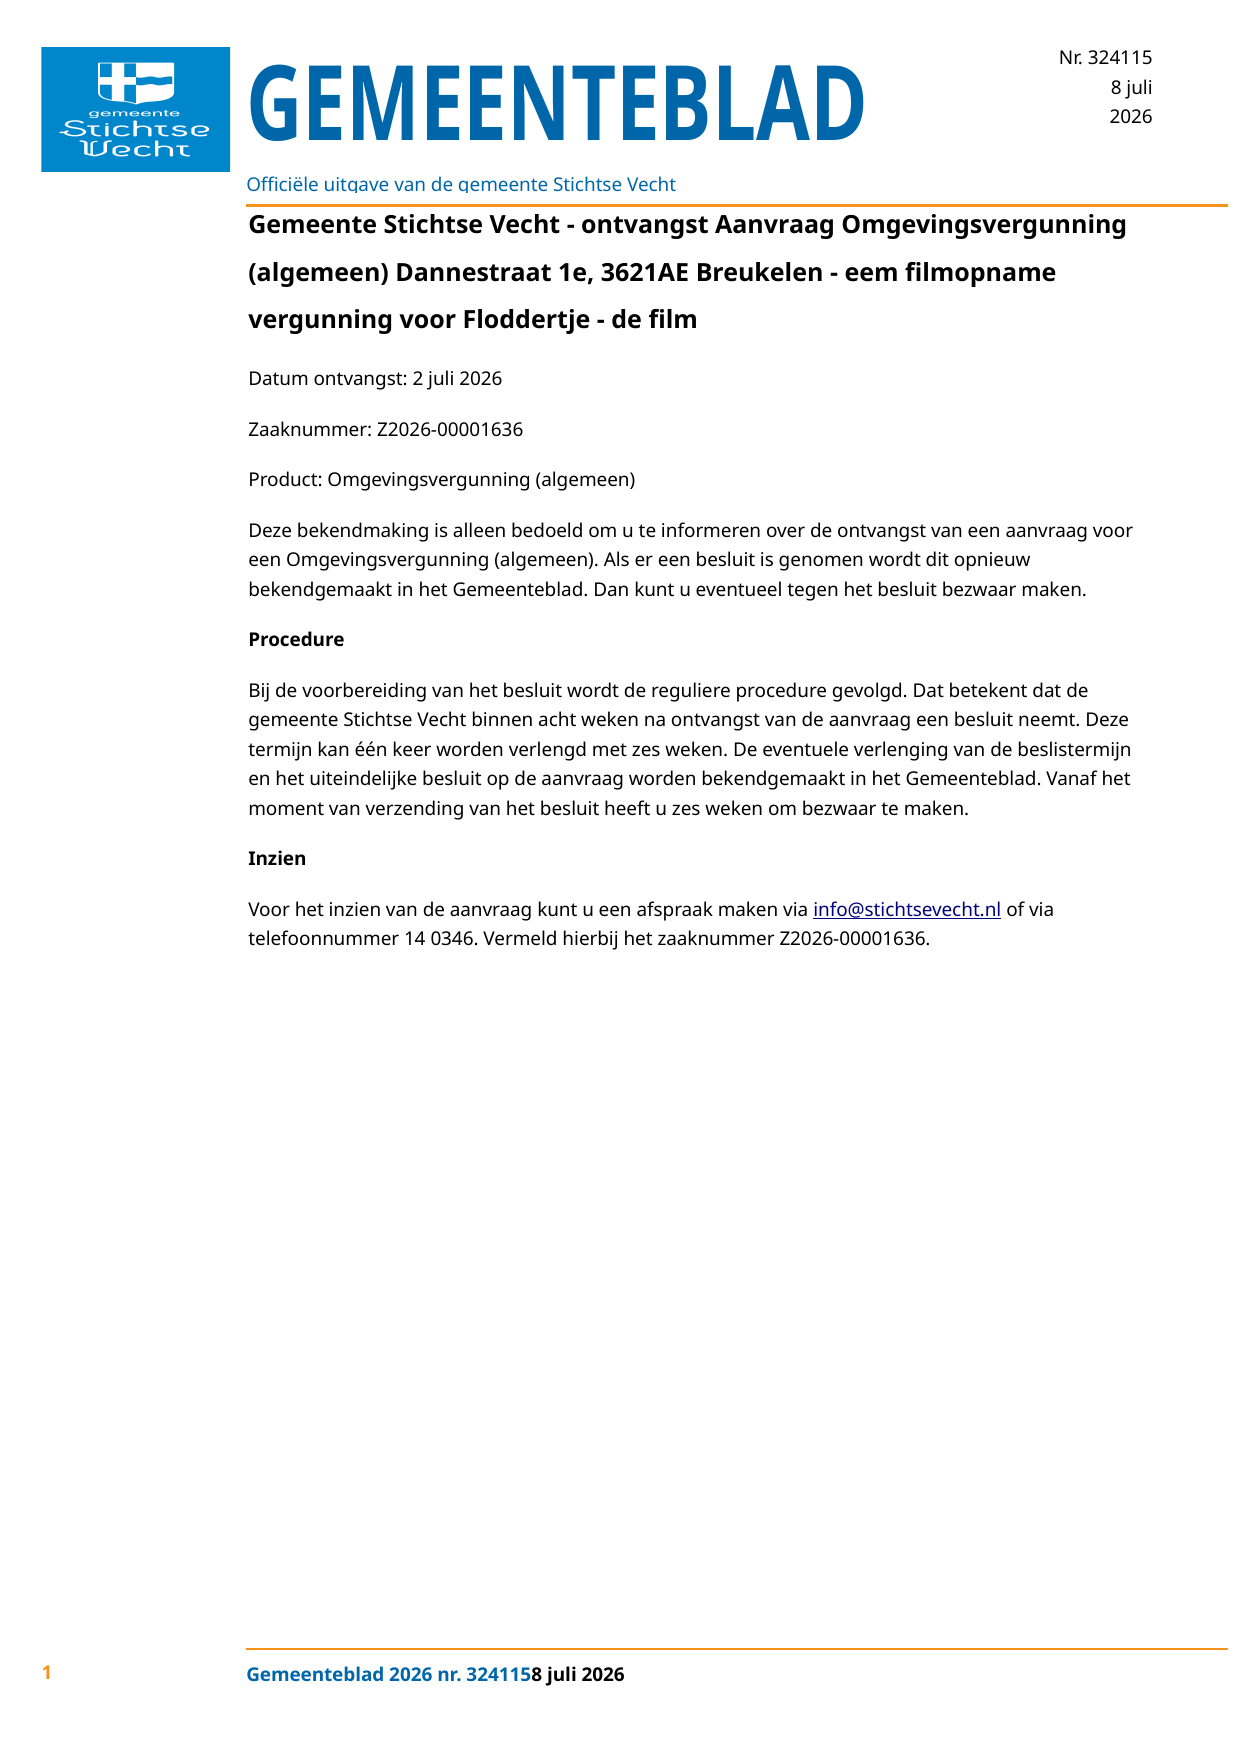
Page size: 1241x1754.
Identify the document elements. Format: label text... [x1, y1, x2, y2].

text Zaaknummer: Z2026-00001636 [248, 416, 1152, 442]
text Voor het inzien van de aanvraag kunt u een afspraak maken via info@stichtsevecht.nl of via telefoonnummer 14 0346. Vermeld hierbij het zaaknummer Z2026-00001636. [248, 896, 1152, 951]
picture [99, 63, 135, 101]
text Datum ontvangst: 2 juli 2026 [248, 366, 1152, 391]
text Procedure [248, 626, 1152, 652]
text Gemeente Stichtse Vecht - ontvangst Aanvraag Omgevingsvergunning (algemeen) Dannestraat 1e, 3621AE Breukelen - eem filmopname vergunning voor Floddertje - de film [248, 207, 1152, 336]
text Bij de voorbereiding van het besluit wordt de reguliere procedure gevolgd. Dat betekent dat de gemeente Stichtse Vecht binnen acht weken na ontvangst van de aanvraag een besluit neemt. Deze termijn kan één keer worden verlengd met zes weken. De eventuele verlenging van de beslistermijn en het uiteindelijke besluit op de aanvraag worden bekendgemaakt in het Gemeenteblad. Vanaf het moment van verzending van het besluit heeft u zes weken om bezwaar te maken. [248, 677, 1152, 821]
picture [137, 63, 174, 103]
text Inzien [248, 846, 1152, 871]
text Product: Omgevingsvergunning (algemeen) [248, 466, 1152, 492]
text Deze bekendmaking is alleen bedoeld om u te informeren over de ontvangst van een aanvraag voor een Omgevingsvergunning (algemeen). Als er een besluit is genomen wordt dit opnieuw bekendgemaakt in het Gemeenteblad. Dan kunt u eventueel tegen het besluit bezwaar maken. [248, 517, 1152, 602]
